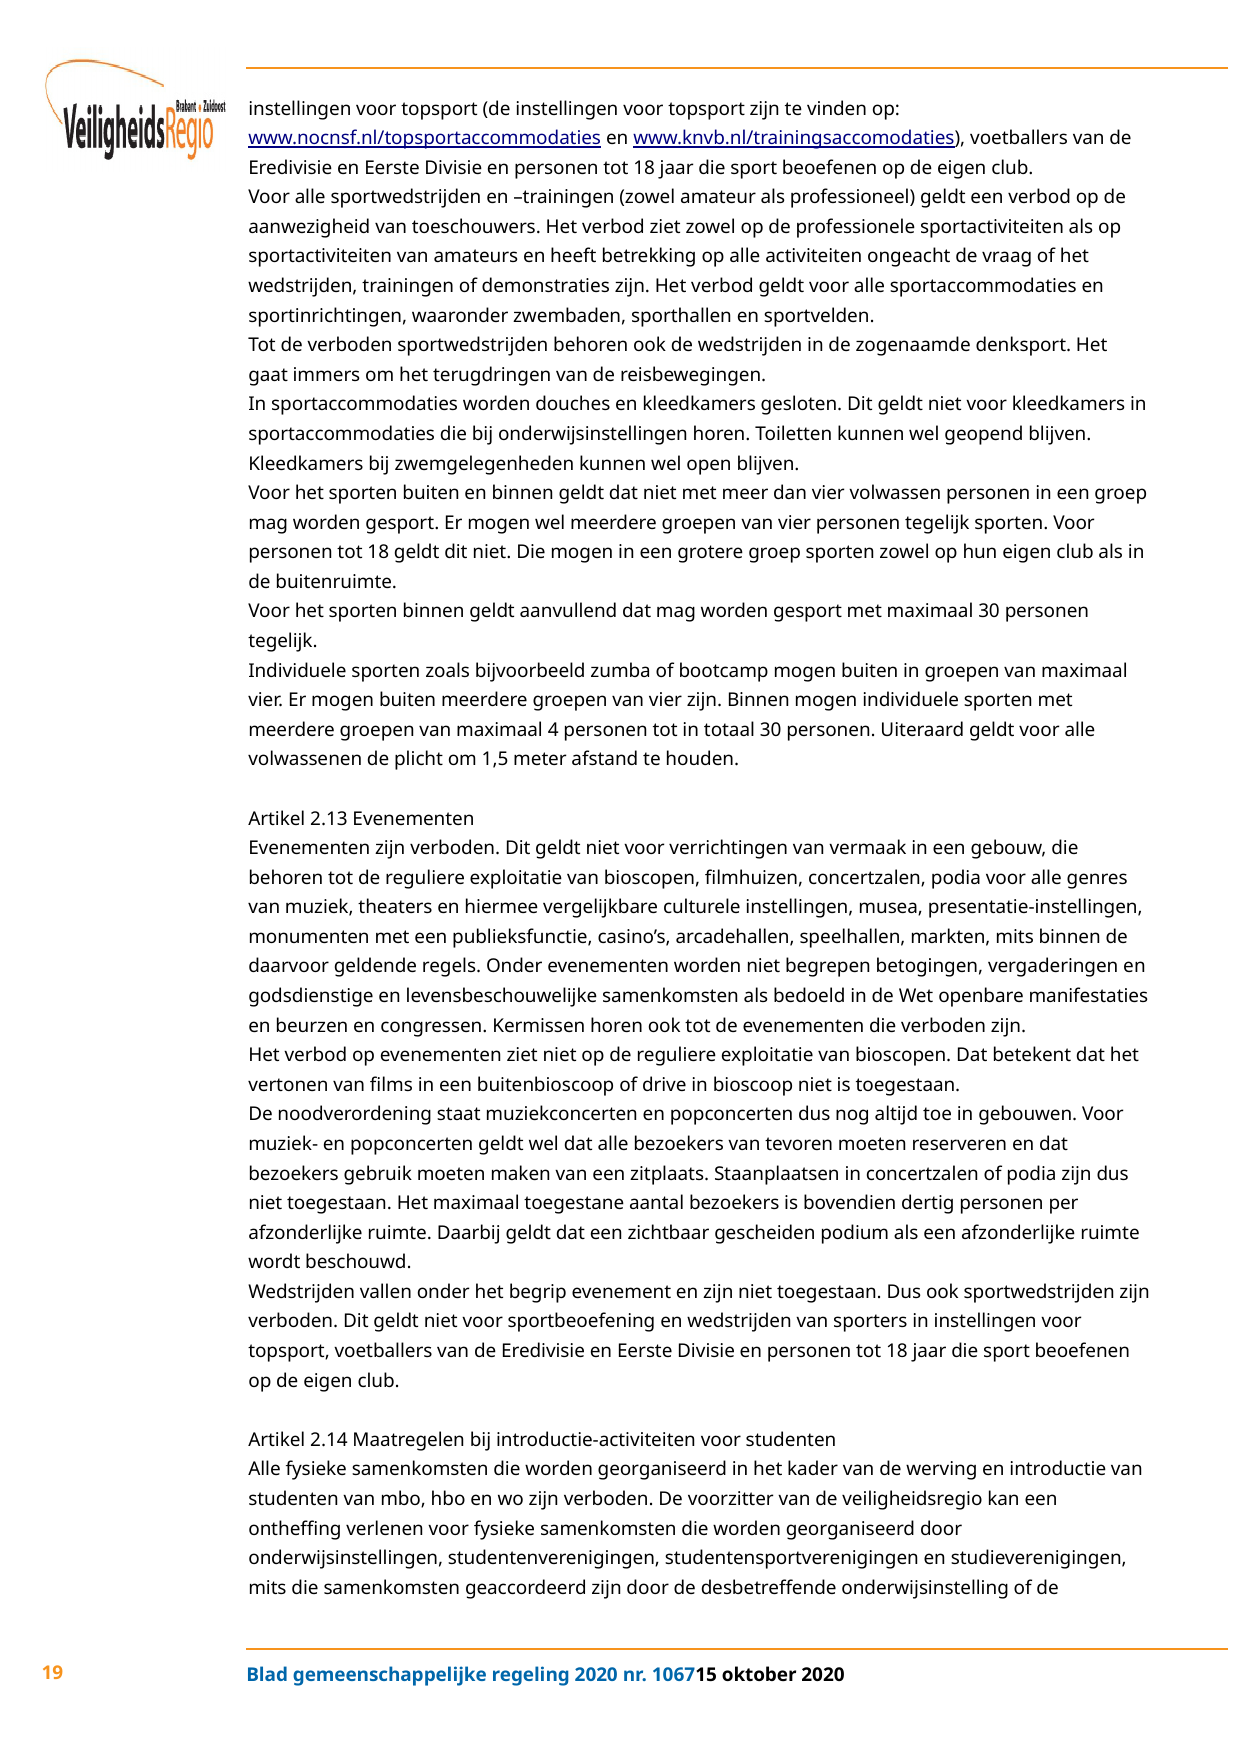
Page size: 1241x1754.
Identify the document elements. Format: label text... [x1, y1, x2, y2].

text Voor het sporten buiten en binnen geldt dat niet met meer dan vier volwassen personen in een groep mag worden gesport. Er mogen wel meerdere groepen van vier personen tegelijk sporten. Voor personen tot 18 geldt dit niet. Die mogen in een grotere groep sporten zowel op hun eigen club als in de buitenruimte. [248, 479, 1152, 594]
text instellingen voor topsport (de instellingen voor topsport zijn te vinden op: www.nocnsf.nl/topsportaccommodaties en www.knvb.nl/trainingsaccomodaties), voetballers van de Eredivisie en Eerste Divisie en personen tot 18 jaar die sport beoefenen op de eigen club. [248, 95, 1152, 180]
text Het verbod op evenementen ziet niet op de reguliere exploitatie van bioscopen. Dat betekent dat het vertonen van films in een buitenbioscoop of drive in bioscoop niet is toegestaan. [248, 1041, 1152, 1097]
text Artikel 2.14 Maatregelen bij introductie-activiteiten voor studenten [248, 1426, 1152, 1452]
picture [41, 47, 231, 172]
text Wedstrijden vallen onder het begrip evenement en zijn niet toegestaan. Dus ook sportwedstrijden zijn verboden. Dit geldt niet voor sportbeoefening en wedstrijden van sporters in instellingen voor topsport, voetballers van de Eredivisie en Eerste Divisie en personen tot 18 jaar die sport beoefenen op de eigen club. [248, 1278, 1152, 1393]
text Voor alle sportwedstrijden en –trainingen (zowel amateur als professioneel) geldt een verbod op de aanwezigheid van toeschouwers. Het verbod ziet zowel op de professionele sportactiviteiten als op sportactiviteiten van amateurs en heeft betrekking op alle activiteiten ongeacht de vraag of het wedstrijden, trainingen of demonstraties zijn. Het verbod geldt voor alle sportaccommodaties en sportinrichtingen, waaronder zwembaden, sporthallen en sportvelden. [248, 183, 1152, 328]
text De noodverordening staat muziekconcerten en popconcerten dus nog altijd toe in gebouwen. Voor muziek- en popconcerten geldt wel dat alle bezoekers van tevoren moeten reserveren en dat bezoekers gebruik moeten maken van een zitplaats. Staanplaatsen in concertzalen of podia zijn dus niet toegestaan. Het maximaal toegestane aantal bezoekers is bovendien dertig personen per afzonderlijke ruimte. Daarbij geldt dat een zichtbaar gescheiden podium als een afzonderlijke ruimte wordt beschouwd. [248, 1101, 1152, 1274]
text In sportaccommodaties worden douches en kleedkamers gesloten. Dit geldt niet voor kleedkamers in sportaccommodaties die bij onderwijsinstellingen horen. Toiletten kunnen wel geopend blijven. Kleedkamers bij zwemgelegenheden kunnen wel open blijven. [248, 391, 1152, 476]
text Individuele sporten zoals bijvoorbeeld zumba of bootcamp mogen buiten in groepen van maximaal vier. Er mogen buiten meerdere groepen van vier zijn. Binnen mogen individuele sporten met meerdere groepen van maximaal 4 personen tot in totaal 30 personen. Uiteraard geldt voor alle volwassenen de plicht om 1,5 meter afstand te houden. [248, 657, 1152, 771]
text Voor het sporten binnen geldt aanvullend dat mag worden gesport met maximaal 30 personen tegelijk. [248, 598, 1152, 653]
text Evenementen zijn verboden. Dit geldt niet voor verrichtingen van vermaak in een gebouw, die behoren tot de reguliere exploitatie van bioscopen, filmhuizen, concertzalen, podia voor alle genres van muziek, theaters en hiermee vergelijkbare culturele instellingen, musea, presentatie-instellingen, monumenten met een publieksfunctie, casino’s, arcadehallen, speelhallen, markten, mits binnen de daarvoor geldende regels. Onder evenementen worden niet begrepen betogingen, vergaderingen en godsdienstige en levensbeschouwelijke samenkomsten als bedoeld in de Wet openbare manifestaties en beurzen en congressen. Kermissen horen ook tot de evenementen die verboden zijn. [248, 834, 1152, 1038]
text Tot de verboden sportwedstrijden behoren ook de wedstrijden in de zogenaamde denksport. Het gaat immers om het terugdringen van de reisbewegingen. [248, 331, 1152, 387]
text Artikel 2.13 Evenementen [248, 805, 1152, 831]
text Alle fysieke samenkomsten die worden georganiseerd in het kader van de werving en introductie van studenten van mbo, hbo en wo zijn verboden. De voorzitter van de veiligheidsregio kan een ontheffing verlenen voor fysieke samenkomsten die worden georganiseerd door onderwijsinstellingen, studentenverenigingen, studentensportverenigingen en studieverenigingen, mits die samenkomsten geaccordeerd zijn door de desbetreffende onderwijsinstelling of de [248, 1456, 1152, 1600]
